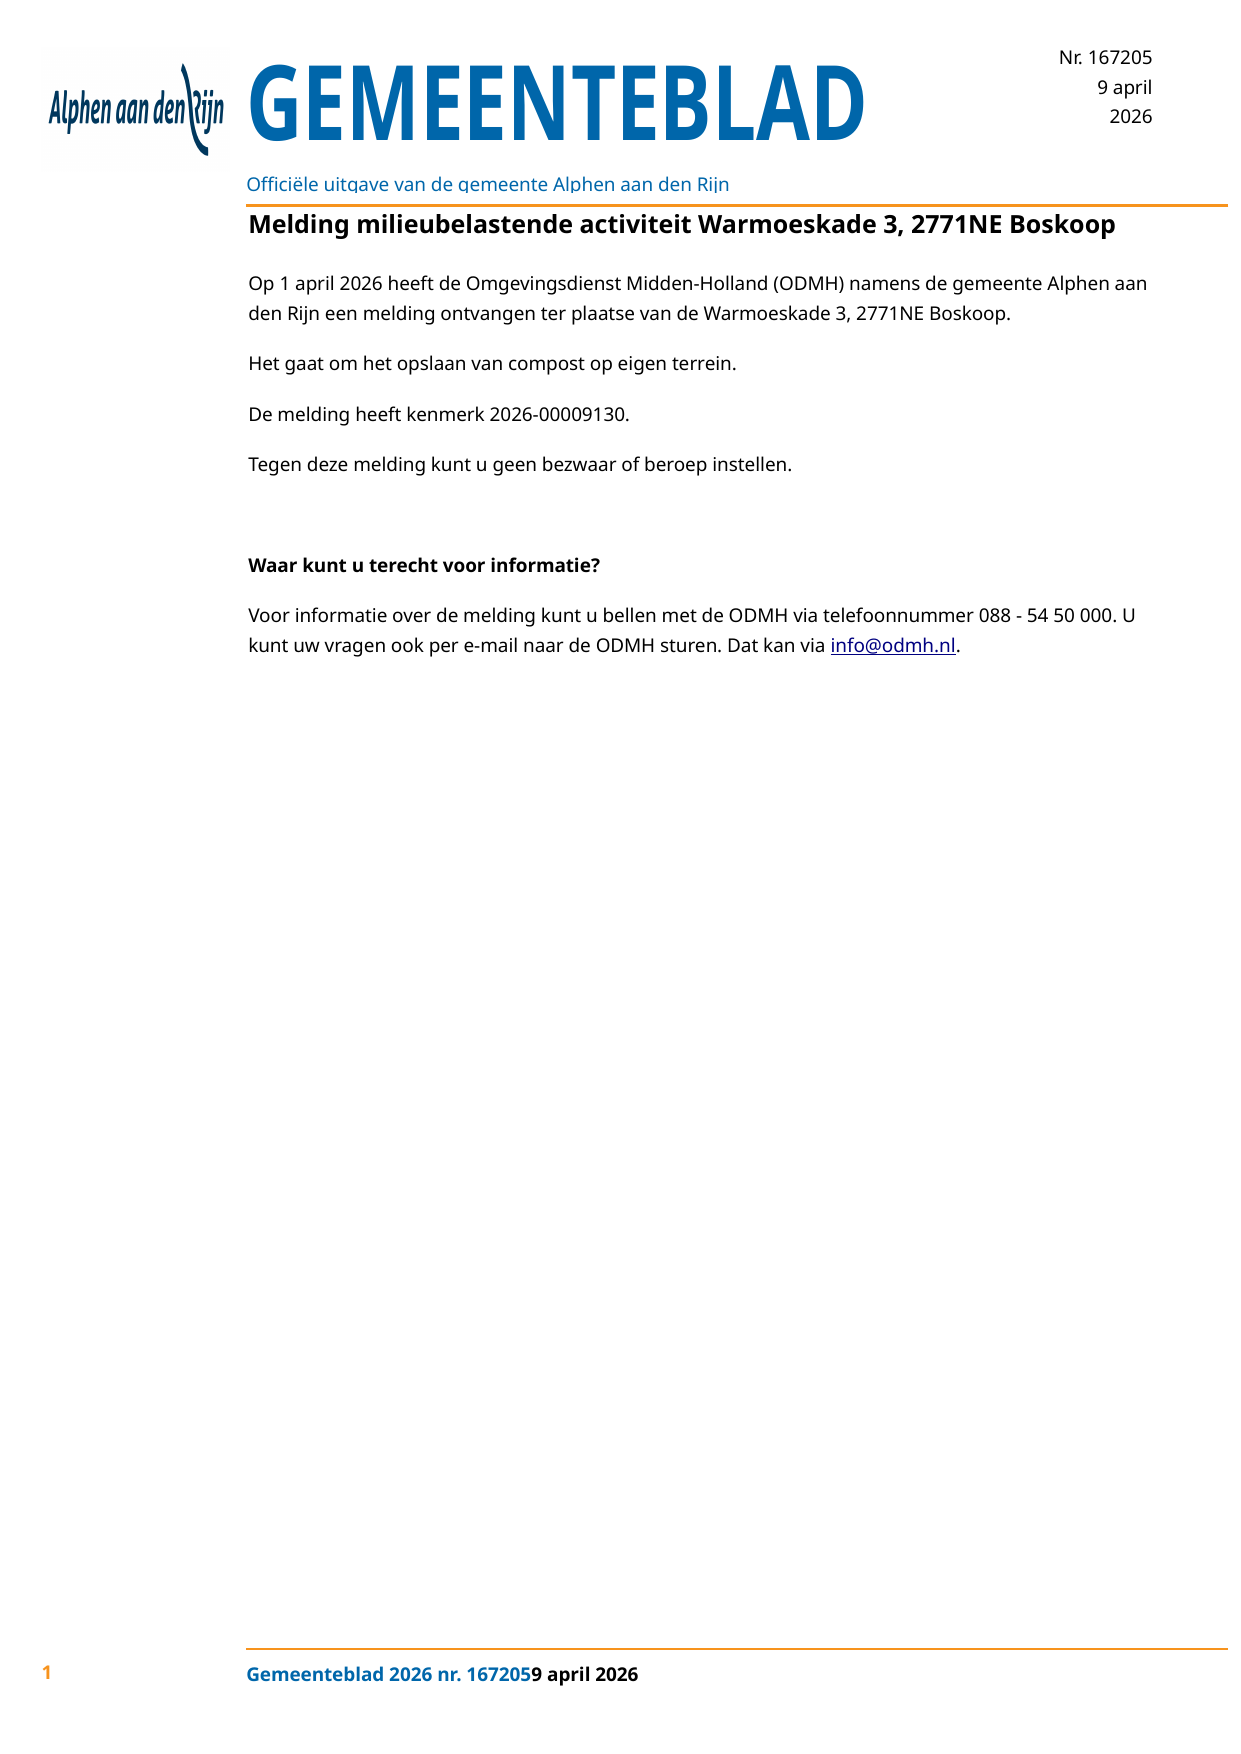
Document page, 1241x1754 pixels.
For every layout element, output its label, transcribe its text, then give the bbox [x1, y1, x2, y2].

text Tegen deze melding kunt u geen bezwaar of beroep instellen. [248, 451, 1152, 477]
text Het gaat om het opslaan van compost op eigen terrein. [248, 350, 1152, 376]
text Melding milieubelastende activiteit Warmoeskade 3, 2771NE Boskoop [248, 207, 1152, 241]
text Op 1 april 2026 heeft de Omgevingsdienst Midden-Holland (ODMH) namens de gemeente Alphen aan den Rijn een melding ontvangen ter plaatse van de Warmoeskade 3, 2771NE Boskoop. [248, 270, 1152, 326]
text De melding heeft kenmerk 2026-00009130. [248, 401, 1152, 426]
picture [41, 47, 231, 172]
text Waar kunt u terecht voor informatie? [248, 552, 1152, 578]
text Voor informatie over de melding kunt u bellen met de ODMH via telefoonnummer 088 - 54 50 000. U kunt uw vragen ook per e-mail naar de ODMH sturen. Dat kan via info@odmh.nl. [248, 602, 1152, 658]
